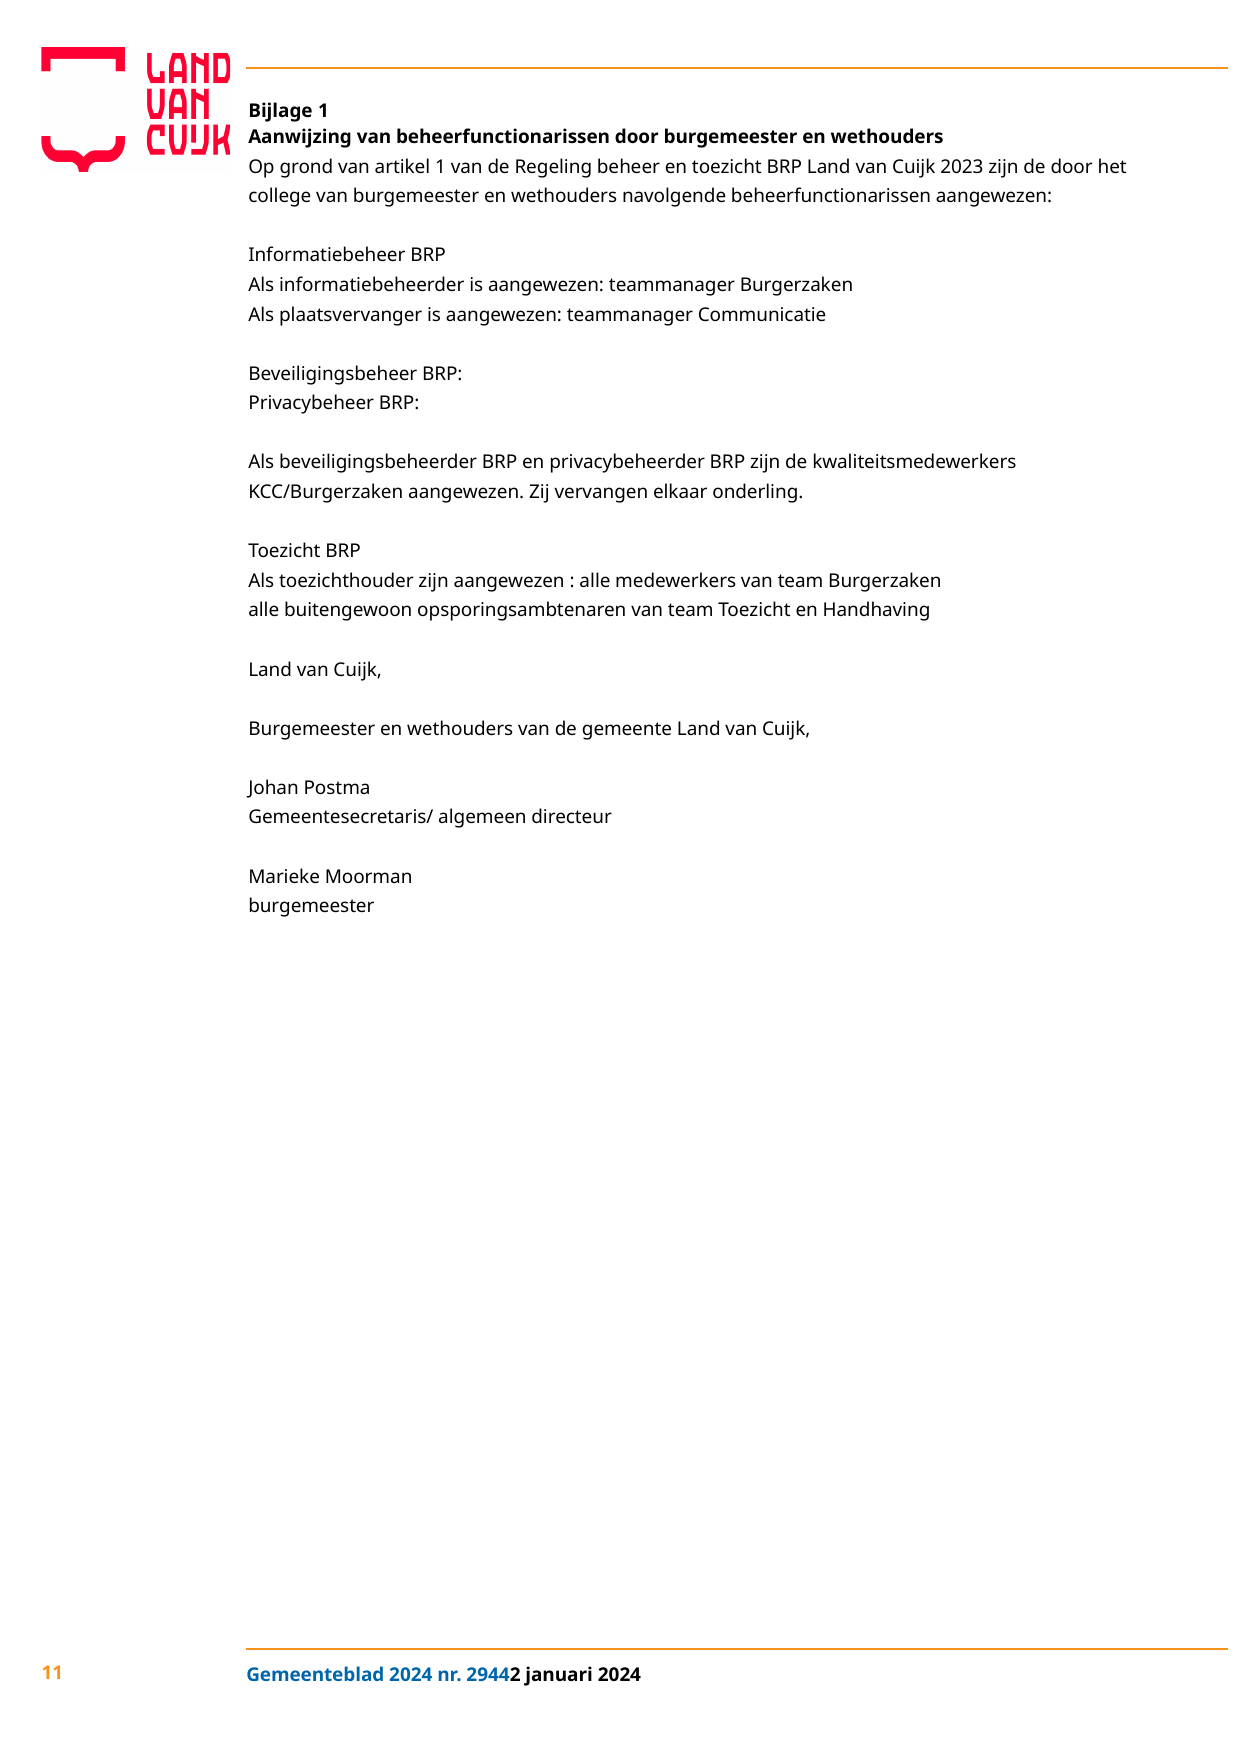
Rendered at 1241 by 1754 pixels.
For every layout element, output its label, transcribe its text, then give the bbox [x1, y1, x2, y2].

text Aanwijzing van beheerfunctionarissen door burgemeester en wethouders [248, 123, 1152, 149]
text Als informatiebeheerder is aangewezen: teammanager Burgerzaken [248, 271, 1152, 297]
text Privacybeheer BRP: [248, 389, 1152, 415]
text Beveiligingsbeheer BRP: [248, 360, 1152, 386]
text Land van Cuijk, [248, 656, 1152, 682]
text Toezicht BRP [248, 537, 1152, 563]
text Informatiebeheer BRP [248, 242, 1152, 267]
text Als plaatsvervanger is aangewezen: teammanager Communicatie [248, 301, 1152, 327]
text Als toezichthouder zijn aangewezen : alle medewerkers van team Burgerzaken [248, 567, 1152, 593]
text Als beveiligingsbeheerder BRP en privacybeheerder BRP zijn de kwaliteitsmedewerkers KCC/Burgerzaken aangewezen. Zij vervangen elkaar onderling. [248, 449, 1152, 504]
picture [41, 47, 231, 172]
text Burgemeester en wethouders van de gemeente Land van Cuijk, [248, 715, 1152, 741]
text Bijlage 1 [248, 95, 1152, 123]
text Op grond van artikel 1 van de Regeling beheer en toezicht BRP Land van Cuijk 2023 zijn de door het college van burgemeester en wethouders navolgende beheerfunctionarissen aangewezen: [248, 153, 1152, 208]
text alle buitengewoon opsporingsambtenaren van team Toezicht en Handhaving [248, 597, 1152, 622]
text Johan Postma [248, 774, 1152, 800]
text Gemeentesecretaris/ algemeen directeur [248, 804, 1152, 829]
text Marieke Moorman [248, 863, 1152, 889]
text burgemeester [248, 892, 1152, 918]
